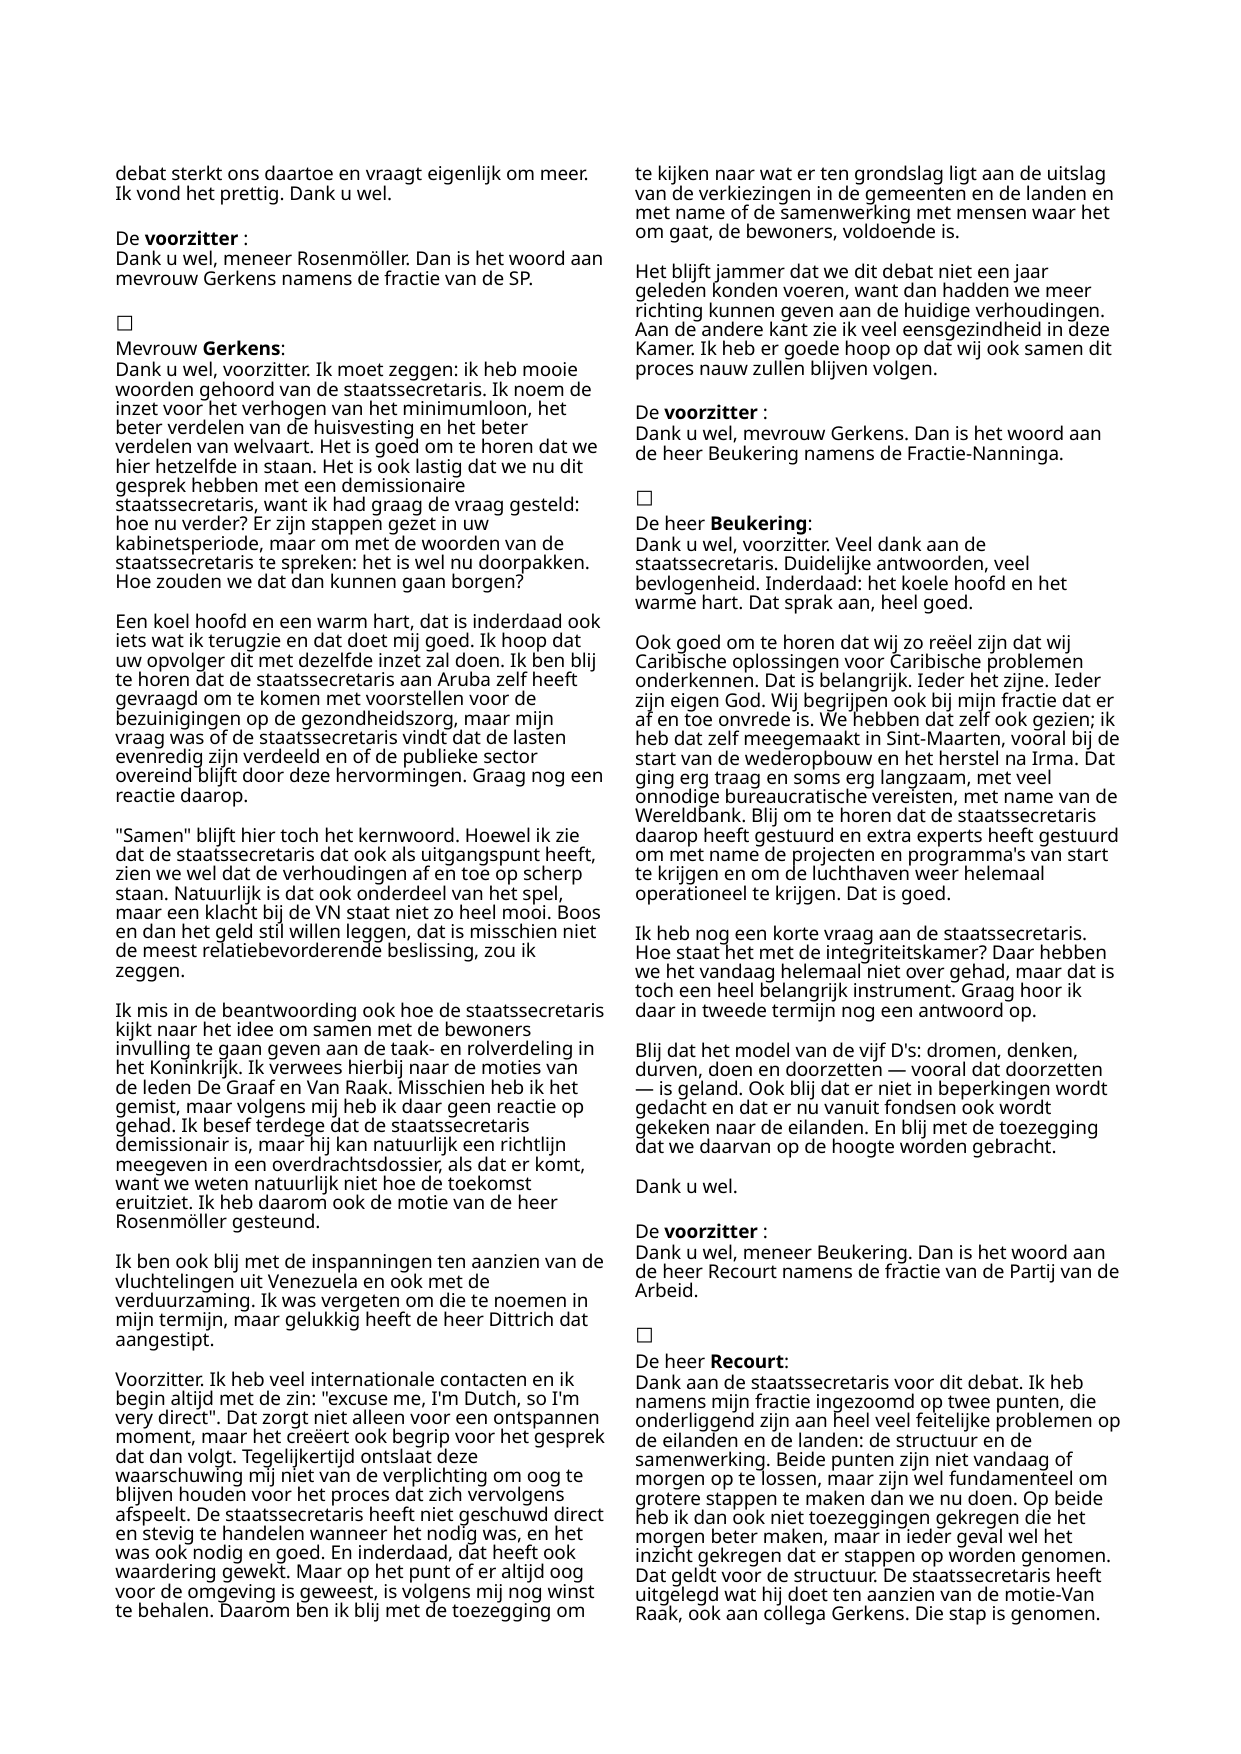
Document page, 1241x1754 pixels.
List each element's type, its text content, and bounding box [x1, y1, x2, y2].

text debat sterkt ons daartoe en vraagt eigenlijk om meer. Ik vond het prettig. Dank u wel. [115, 165, 605, 204]
text ⬜ [635, 1322, 1125, 1348]
text De voorzitter : [635, 399, 1125, 425]
text De voorzitter : [115, 225, 605, 250]
text Dank u wel. [635, 1178, 1125, 1197]
text Dank aan de staatssecretaris voor dit debat. Ik heb namens mijn fractie ingezoomd op twee punten, die onderliggend zijn aan heel veel feitelijke problemen op de eilanden en de landen: de structuur en de samenwerking. Beide punten zijn niet vandaag of morgen op te lossen, maar zijn wel fundamenteel om grotere stappen te maken dan we nu doen. Op beide heb ik dan ook niet toezeggingen gekregen die het morgen beter maken, maar in ieder geval wel het inzicht gekregen dat er stappen op worden genomen. Dat geldt voor de structuur. De staatssecretaris heeft uitgelegd wat hij doet ten aanzien van de motie-Van Raak, ook aan collega Gerkens. Die stap is genomen. [635, 1374, 1125, 1624]
text Ik ben ook blij met de inspanningen ten aanzien van de vluchtelingen uit Venezuela en ook met de verduurzaming. Ik was vergeten om die te noemen in mijn termijn, maar gelukkig heeft de heer Dittrich dat aangestipt. [115, 1253, 605, 1350]
text Een koel hoofd en een warm hart, dat is inderdaad ook iets wat ik terugzie en dat doet mij goed. Ik hoop dat uw opvolger dit met dezelfde inzet zal doen. Ik ben blij te horen dat de staatssecretaris aan Aruba zelf heeft gevraagd om te komen met voorstellen voor de bezuinigingen op de gezondheidszorg, maar mijn vraag was of de staatssecretaris vindt dat de lasten evenredig zijn verdeeld en of de publieke sector overeind blijft door deze hervormingen. Graag nog een reactie daarop. [115, 613, 605, 806]
text Dank u wel, voorzitter. Ik moet zeggen: ik heb mooie woorden gehoord van de staatssecretaris. Ik noem de inzet voor het verhogen van het minimumloon, het beter verdelen van de huisvesting en het beter verdelen van welvaart. Het is goed om te horen dat we hier hetzelfde in staan. Het is ook lastig dat we nu dit gesprek hebben met een demissionaire staatssecretaris, want ik had graag de vraag gesteld: hoe nu verder? Er zijn stappen gezet in uw kabinetsperiode, maar om met de woorden van de staatssecretaris te spreken: het is wel nu doorpakken. Hoe zouden we dat dan kunnen gaan borgen? [115, 361, 605, 592]
text Ik mis in de beantwoording ook hoe de staatssecretaris kijkt naar het idee om samen met de bewoners invulling te gaan geven aan de taak- en rolverdeling in het Koninkrijk. Ik verwees hierbij naar de moties van de leden De Graaf en Van Raak. Misschien heb ik het gemist, maar volgens mij heb ik daar geen reactie op gehad. Ik besef terdege dat de staatssecretaris demissionair is, maar hij kan natuurlijk een richtlijn meegeven in een overdrachtsdossier, als dat er komt, want we weten natuurlijk niet hoe de toekomst eruitziet. Ik heb daarom ook de motie van de heer Rosenmöller gesteund. [115, 1002, 605, 1233]
text Het blijft jammer dat we dit debat niet een jaar geleden konden voeren, want dan hadden we meer richting kunnen geven aan de huidige verhoudingen. Aan de andere kant zie ik veel eensgezindheid in deze Kamer. Ik heb er goede hoop op dat wij ook samen dit proces nauw zullen blijven volgen. [635, 263, 1125, 379]
text Blij dat het model van de vijf D's: dromen, denken, durven, doen en doorzetten — vooral dat doorzetten — is geland. Ook blij dat er niet in beperkingen wordt gedacht en dat er nu vanuit fondsen ook wordt gekeken naar de eilanden. En blij met de toezegging dat we daarvan op de hoogte worden gebracht. [635, 1042, 1125, 1157]
text Dank u wel, voorzitter. Veel dank aan de staatssecretaris. Duidelijke antwoorden, veel bevlogenheid. Inderdaad: het koele hoofd en het warme hart. Dat sprak aan, heel goed. [635, 536, 1125, 613]
text De heer Recourt: [635, 1348, 1125, 1374]
text Dank u wel, mevrouw Gerkens. Dan is het woord aan de heer Beukering namens de Fractie-Nanninga. [635, 425, 1125, 464]
text te kijken naar wat er ten grondslag ligt aan de uitslag van de verkiezingen in de gemeenten en de landen en met name of de samenwerking met mensen waar het om gaat, de bewoners, voldoende is. [635, 165, 1125, 242]
text ⬜ [635, 485, 1125, 510]
text Mevrouw Gerkens: [115, 336, 605, 361]
text Ook goed om te horen dat wij zo reëel zijn dat wij Caribische oplossingen voor Caribische problemen onderkennen. Dat is belangrijk. Ieder het zijne. Ieder zijn eigen God. Wij begrijpen ook bij mijn fractie dat er af en toe onvrede is. We hebben dat zelf ook gezien; ik heb dat zelf meegemaakt in Sint-Maarten, vooral bij de start van de wederopbouw en het herstel na Irma. Dat ging erg traag en soms erg langzaam, met veel onnodige bureaucratische vereisten, met name van de Wereldbank. Blij om te horen dat de staatssecretaris daarop heeft gestuurd en extra experts heeft gestuurd om met name de projecten en programma's van start te krijgen en om de luchthaven weer helemaal operationeel te krijgen. Dat is goed. [635, 634, 1125, 904]
text Ik heb nog een korte vraag aan de staatssecretaris. Hoe staat het met de integriteitskamer? Daar hebben we het vandaag helemaal niet over gehad, maar dat is toch een heel belangrijk instrument. Graag hoor ik daar in tweede termijn nog een antwoord op. [635, 924, 1125, 1021]
text "Samen" blijft hier toch het kernwoord. Hoewel ik zie dat de staatssecretaris dat ook als uitgangspunt heeft, zien we wel dat de verhoudingen af en toe op scherp staan. Natuurlijk is dat ook onderdeel van het spel, maar een klacht bij de VN staat niet zo heel mooi. Boos en dan het geld stil willen leggen, dat is misschien niet de meest relatiebevorderende beslissing, zou ik zeggen. [115, 827, 605, 981]
text ⬜ [115, 310, 605, 336]
text Voorzitter. Ik heb veel internationale contacten en ik begin altijd met de zin: "excuse me, I'm Dutch, so I'm very direct". Dat zorgt niet alleen voor een ontspannen moment, maar het creëert ook begrip voor het gesprek dat dan volgt. Tegelijkertijd ontslaat deze waarschuwing mij niet van de verplichting om oog te blijven houden voor het proces dat zich vervolgens afspeelt. De staatssecretaris heeft niet geschuwd direct en stevig te handelen wanneer het nodig was, en het was ook nodig en goed. En inderdaad, dat heeft ook waardering gewekt. Maar op het punt of er altijd oog voor de omgeving is geweest, is volgens mij nog winst te behalen. Daarom ben ik blij met de toezegging om [115, 1371, 605, 1621]
text De voorzitter : [635, 1218, 1125, 1244]
text De heer Beukering: [635, 510, 1125, 536]
text Dank u wel, meneer Rosenmöller. Dan is het woord aan mevrouw Gerkens namens de fractie van de SP. [115, 250, 605, 289]
text Dank u wel, meneer Beukering. Dan is het woord aan de heer Recourt namens de fractie van de Partij van de Arbeid. [635, 1244, 1125, 1302]
